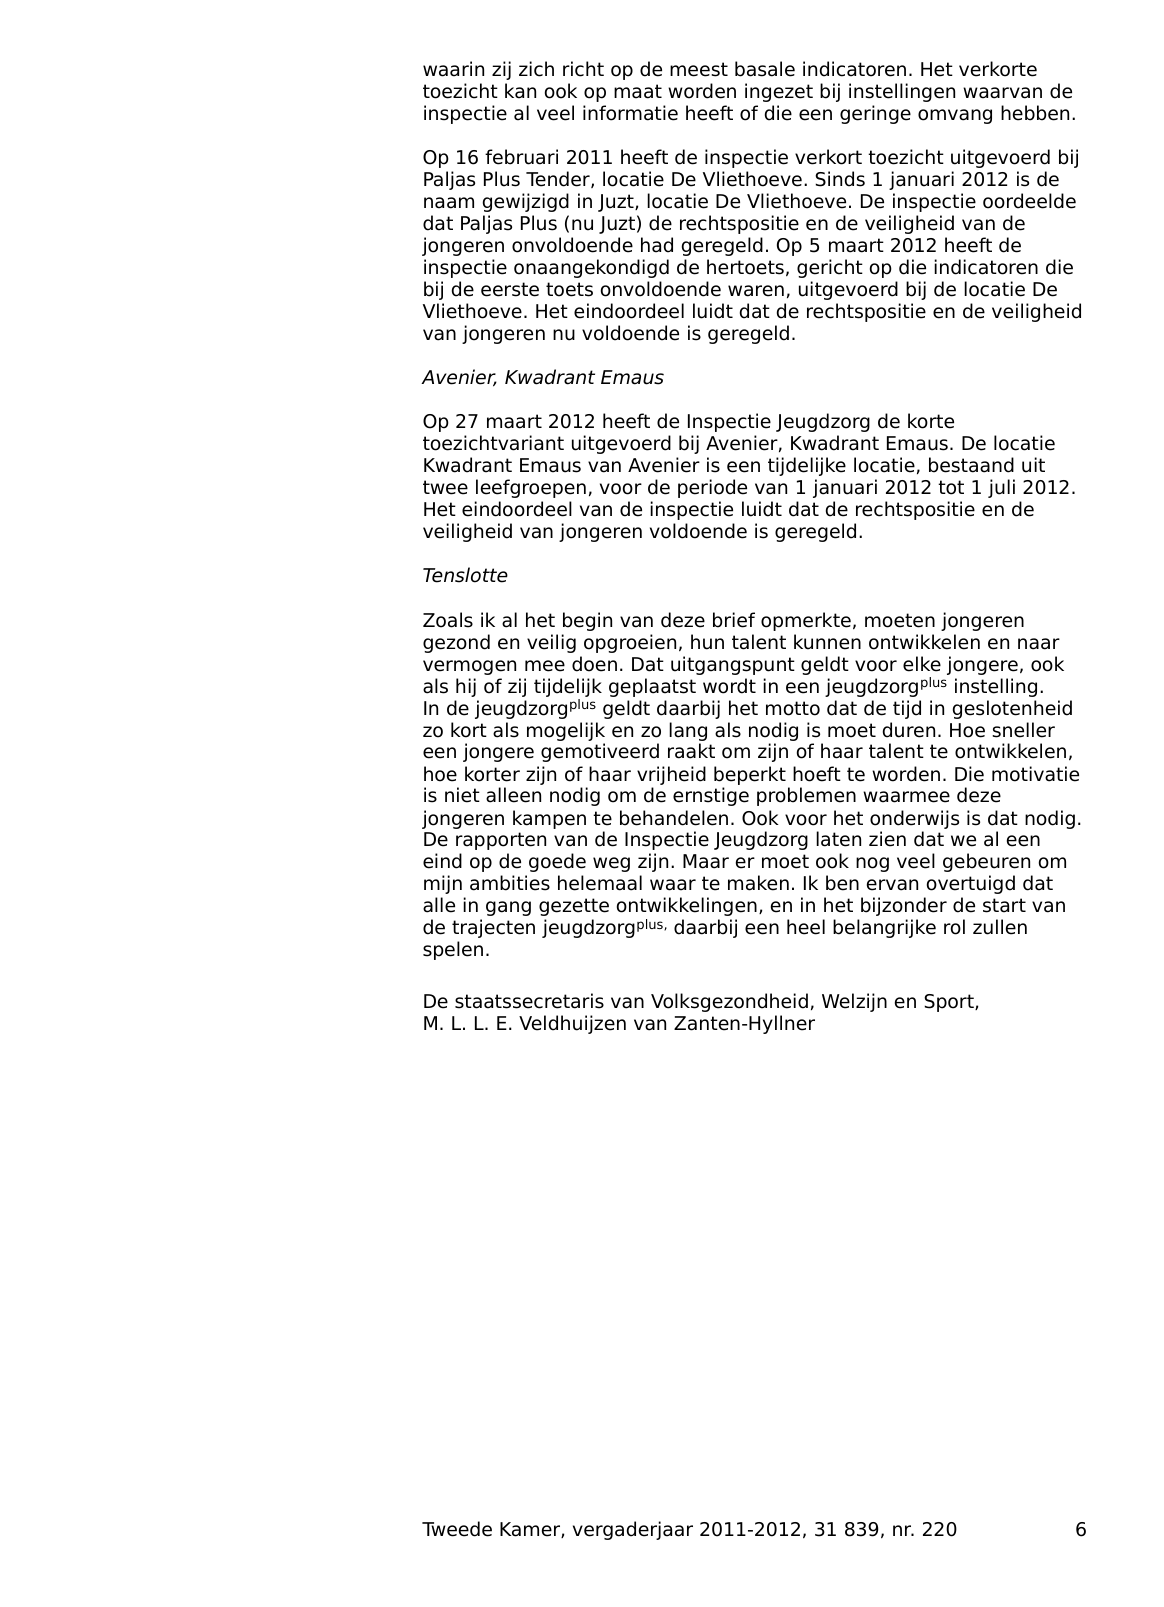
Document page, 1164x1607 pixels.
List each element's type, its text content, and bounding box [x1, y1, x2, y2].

text waarin zij zich richt op de meest basale indicatoren. Het verkorte toezicht kan ook op maat worden ingezet bij instellingen waarvan de inspectie al veel informatie heeft of die een geringe omvang hebben. [422, 59, 1087, 125]
subtitle Tenslotte [422, 565, 1087, 587]
text Op 27 maart 2012 heeft de Inspectie Jeugdzorg de korte toezichtvariant uitgevoerd bij Avenier, Kwadrant Emaus. De locatie Kwadrant Emaus van Avenier is een tijdelijke locatie, bestaand uit twee leefgroepen, voor de periode van 1 januari 2012 tot 1 juli 2012. Het eindoordeel van de inspectie luidt dat de rechtspositie en de veiligheid van jongeren voldoende is geregeld. [422, 411, 1087, 543]
text Zoals ik al het begin van deze brief opmerkte, moeten jongeren gezond en veilig opgroeien, hun talent kunnen ontwikkelen en naar vermogen mee doen. Dat uitgangspunt geldt voor elke jongere, ook als hij of zij tijdelijk geplaatst wordt in een jeugdzorgplus instelling. [422, 609, 1087, 697]
text In de jeugdzorgplus geldt daarbij het motto dat de tijd in geslotenheid zo kort als mogelijk en zo lang als nodig is moet duren. Hoe sneller een jongere gemotiveerd raakt om zijn of haar talent te ontwikkelen, hoe korter zijn of haar vrijheid beperkt hoeft te worden. Die motivatie is niet alleen nodig om de ernstige problemen waarmee deze jongeren kampen te behandelen. Ook voor het onderwijs is dat nodig. [422, 697, 1087, 829]
text De staatssecretaris van Volksgezondheid, Welzijn en Sport, M. L. L. E. Veldhuijzen van Zanten-Hyllner [422, 991, 1087, 1035]
subtitle Avenier, Kwadrant Emaus [422, 367, 1087, 389]
text Op 16 februari 2011 heeft de inspectie verkort toezicht uitgevoerd bij Paljas Plus Tender, locatie De Vliethoeve. Sinds 1 januari 2012 is de naam gewijzigd in Juzt, locatie De Vliethoeve. De inspectie oordeelde dat Paljas Plus (nu Juzt) de rechtspositie en de veiligheid van de jongeren onvoldoende had geregeld. Op 5 maart 2012 heeft de inspectie onaangekondigd de hertoets, gericht op die indicatoren die bij de eerste toets onvoldoende waren, uitgevoerd bij de locatie De Vliethoeve. Het eindoordeel luidt dat de rechtspositie en de veiligheid van jongeren nu voldoende is geregeld. [422, 147, 1087, 345]
text De rapporten van de Inspectie Jeugdzorg laten zien dat we al een eind op de goede weg zijn. Maar er moet ook nog veel gebeuren om mijn ambities helemaal waar te maken. Ik ben ervan overtuigd dat alle in gang gezette ontwikkelingen, en in het bijzonder de start van de trajecten jeugdzorgplus, daarbij een heel belangrijke rol zullen spelen. [422, 829, 1087, 961]
